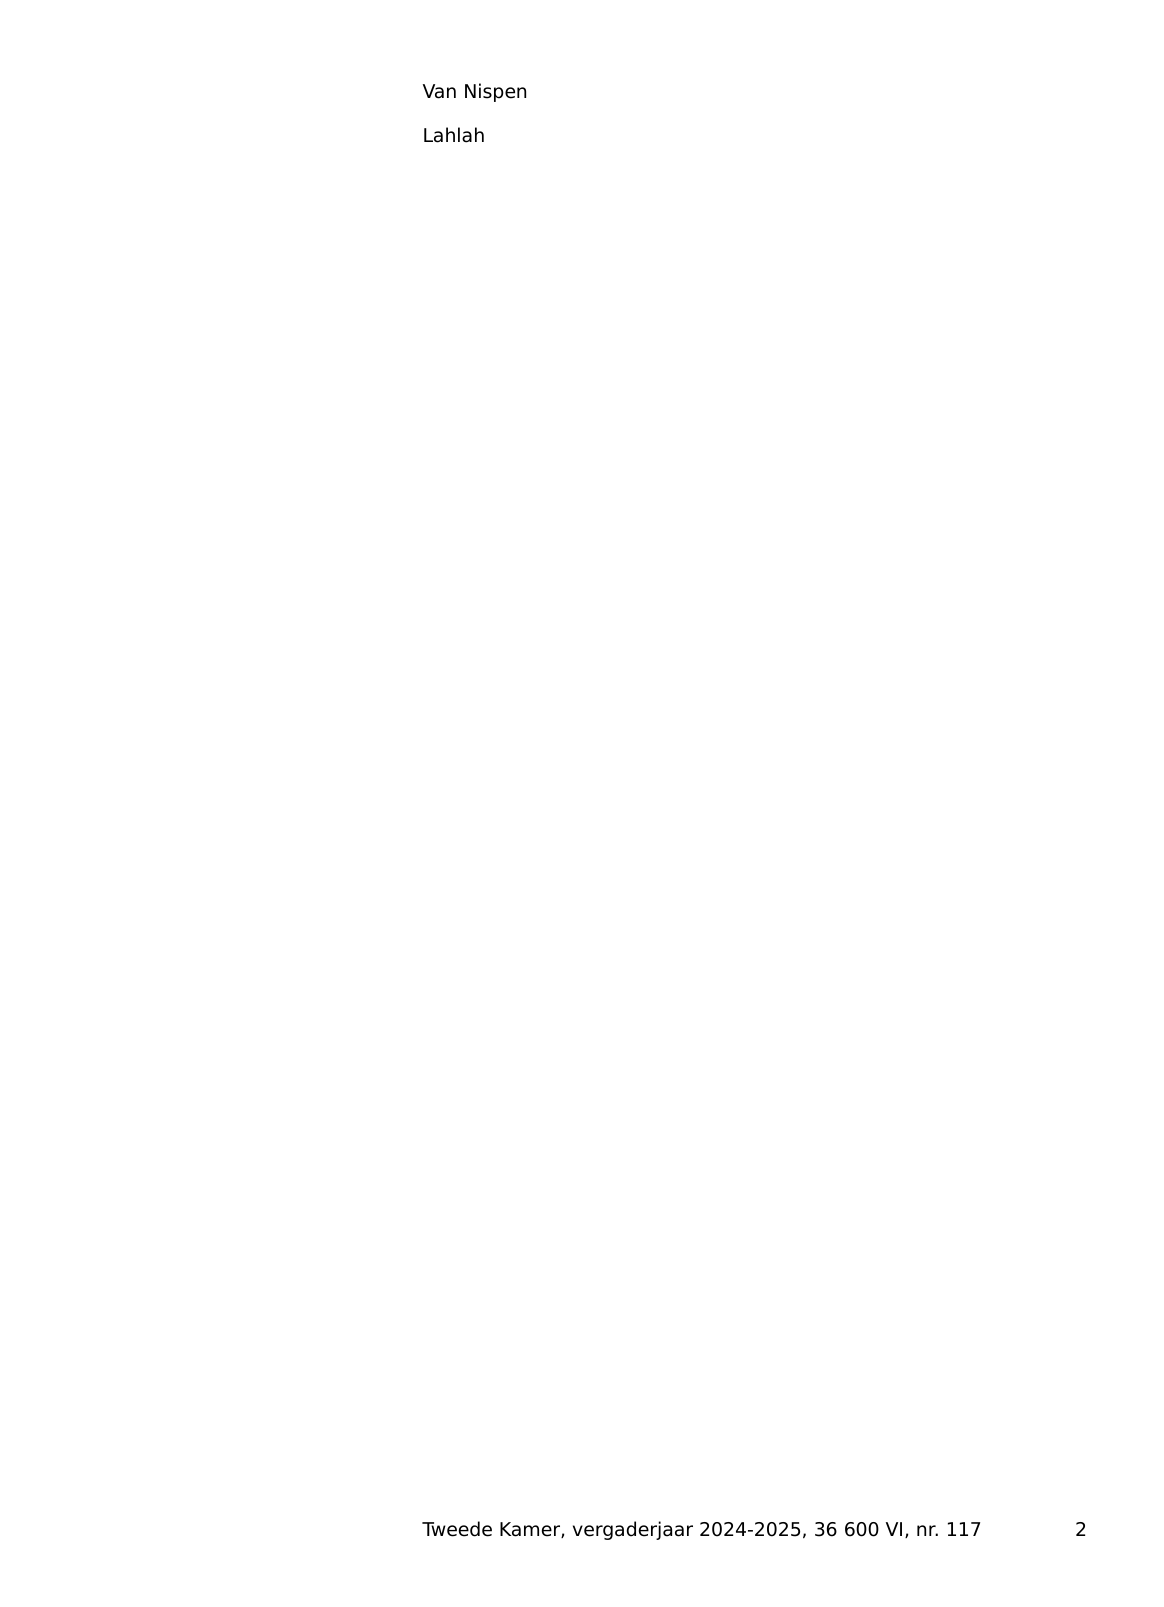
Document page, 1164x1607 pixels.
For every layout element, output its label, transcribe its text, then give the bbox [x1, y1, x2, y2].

text Van Nispen Lahlah [422, 59, 1087, 147]
